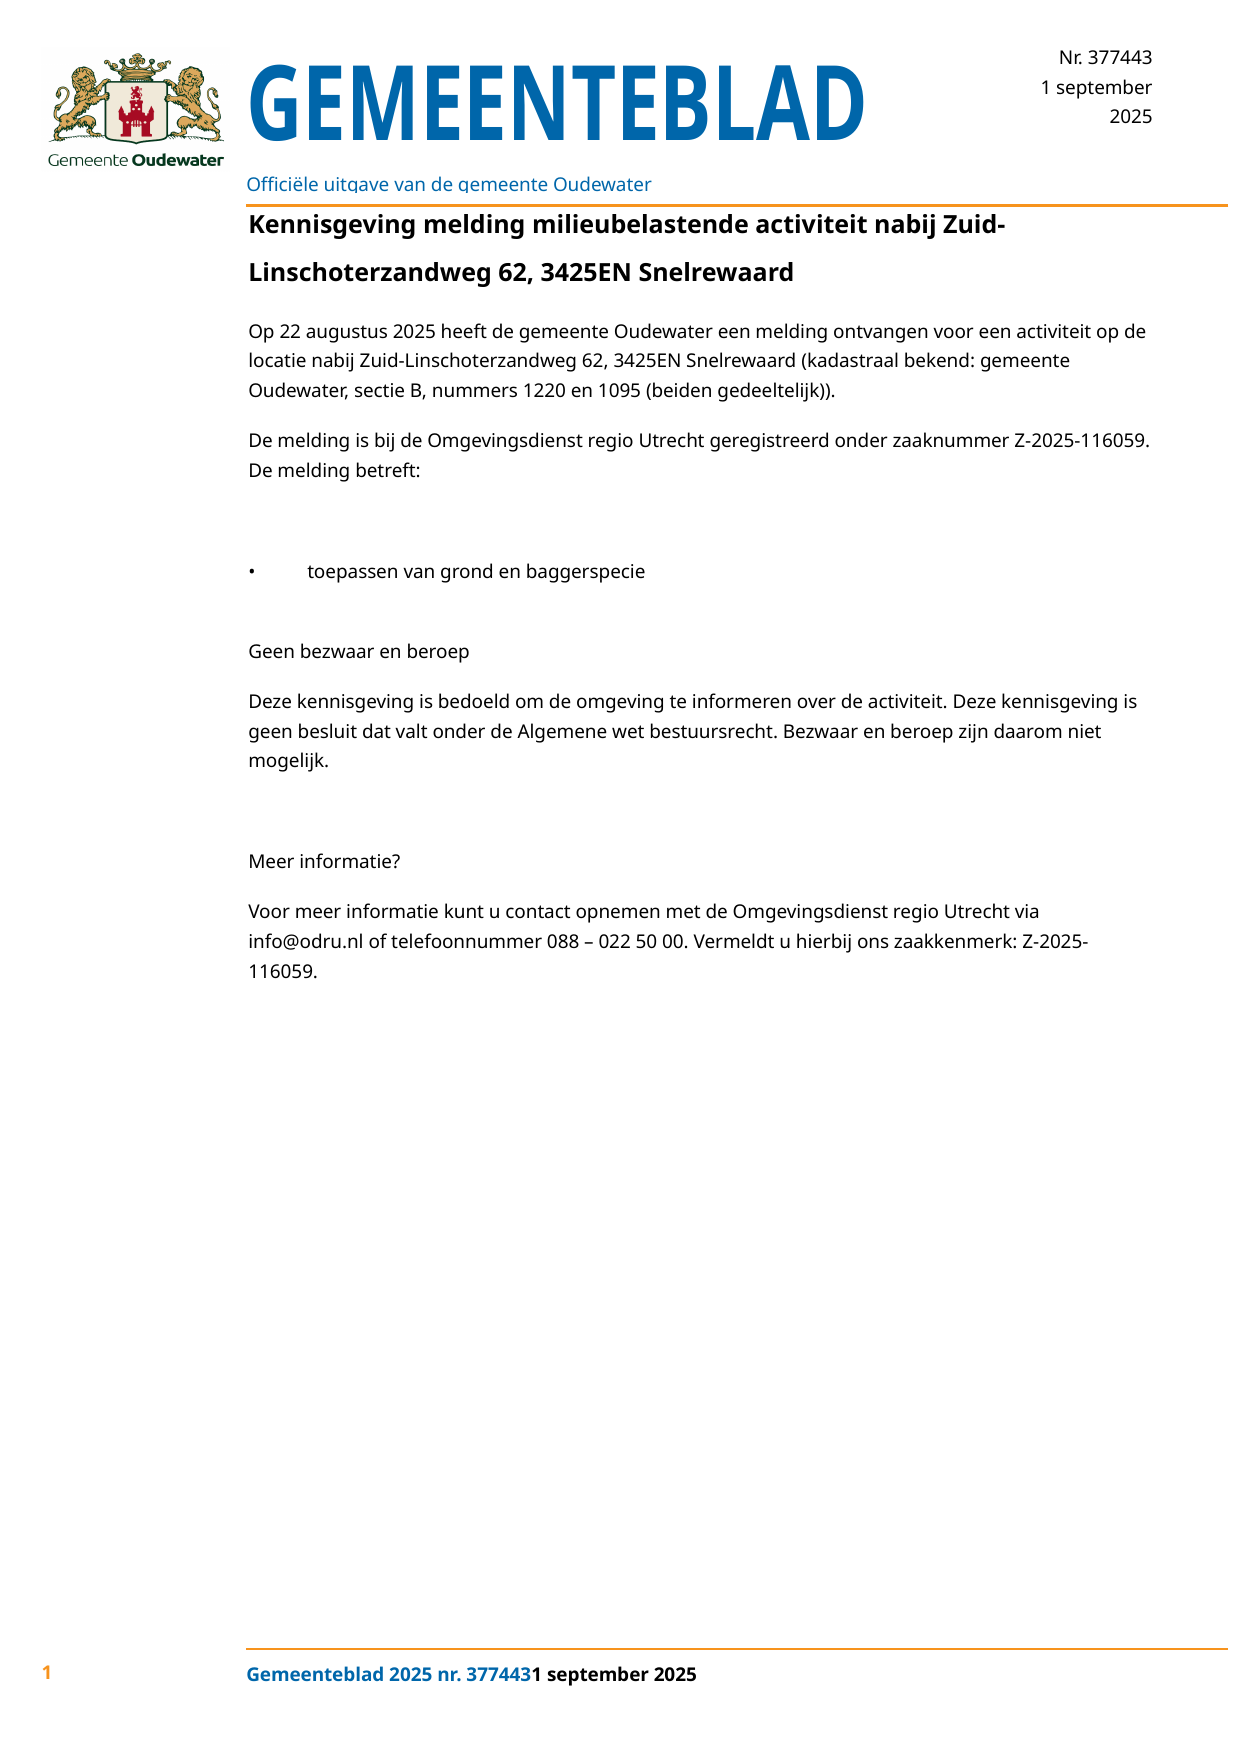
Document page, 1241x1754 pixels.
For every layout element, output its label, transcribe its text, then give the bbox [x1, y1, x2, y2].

text Kennisgeving melding milieubelastende activiteit nabij Zuid-Linschoterzandweg 62, 3425EN Snelrewaard [248, 207, 1152, 288]
text Geen bezwaar en beroep [248, 638, 1152, 664]
picture [41, 47, 231, 172]
text Voor meer informatie kunt u contact opnemen met de Omgevingsdienst regio Utrecht via info@odru.nl of telefoonnummer 088 – 022 50 00. Vermeldt u hierbij ons zaakkenmerk: Z-2025-116059. [248, 899, 1152, 984]
text Op 22 augustus 2025 heeft de gemeente Oudewater een melding ontvangen voor een activiteit op de locatie nabij Zuid-Linschoterzandweg 62, 3425EN Snelrewaard (kadastraal bekend: gemeente Oudewater, sectie B, nummers 1220 en 1095 (beiden gedeeltelijk)). [248, 318, 1152, 403]
text Deze kennisgeving is bedoeld om de omgeving te informeren over de activiteit. Deze kennisgeving is geen besluit dat valt onder de Algemene wet bestuursrecht. Bezwaar en beroep zijn daarom niet mogelijk. [248, 688, 1152, 773]
text Meer informatie? [248, 848, 1152, 874]
list toepassen van grond en baggerspecie [248, 558, 1152, 584]
text De melding is bij de Omgevingsdienst regio Utrecht geregistreerd onder zaaknummer Z-2025-116059. De melding betreft: [248, 427, 1152, 483]
